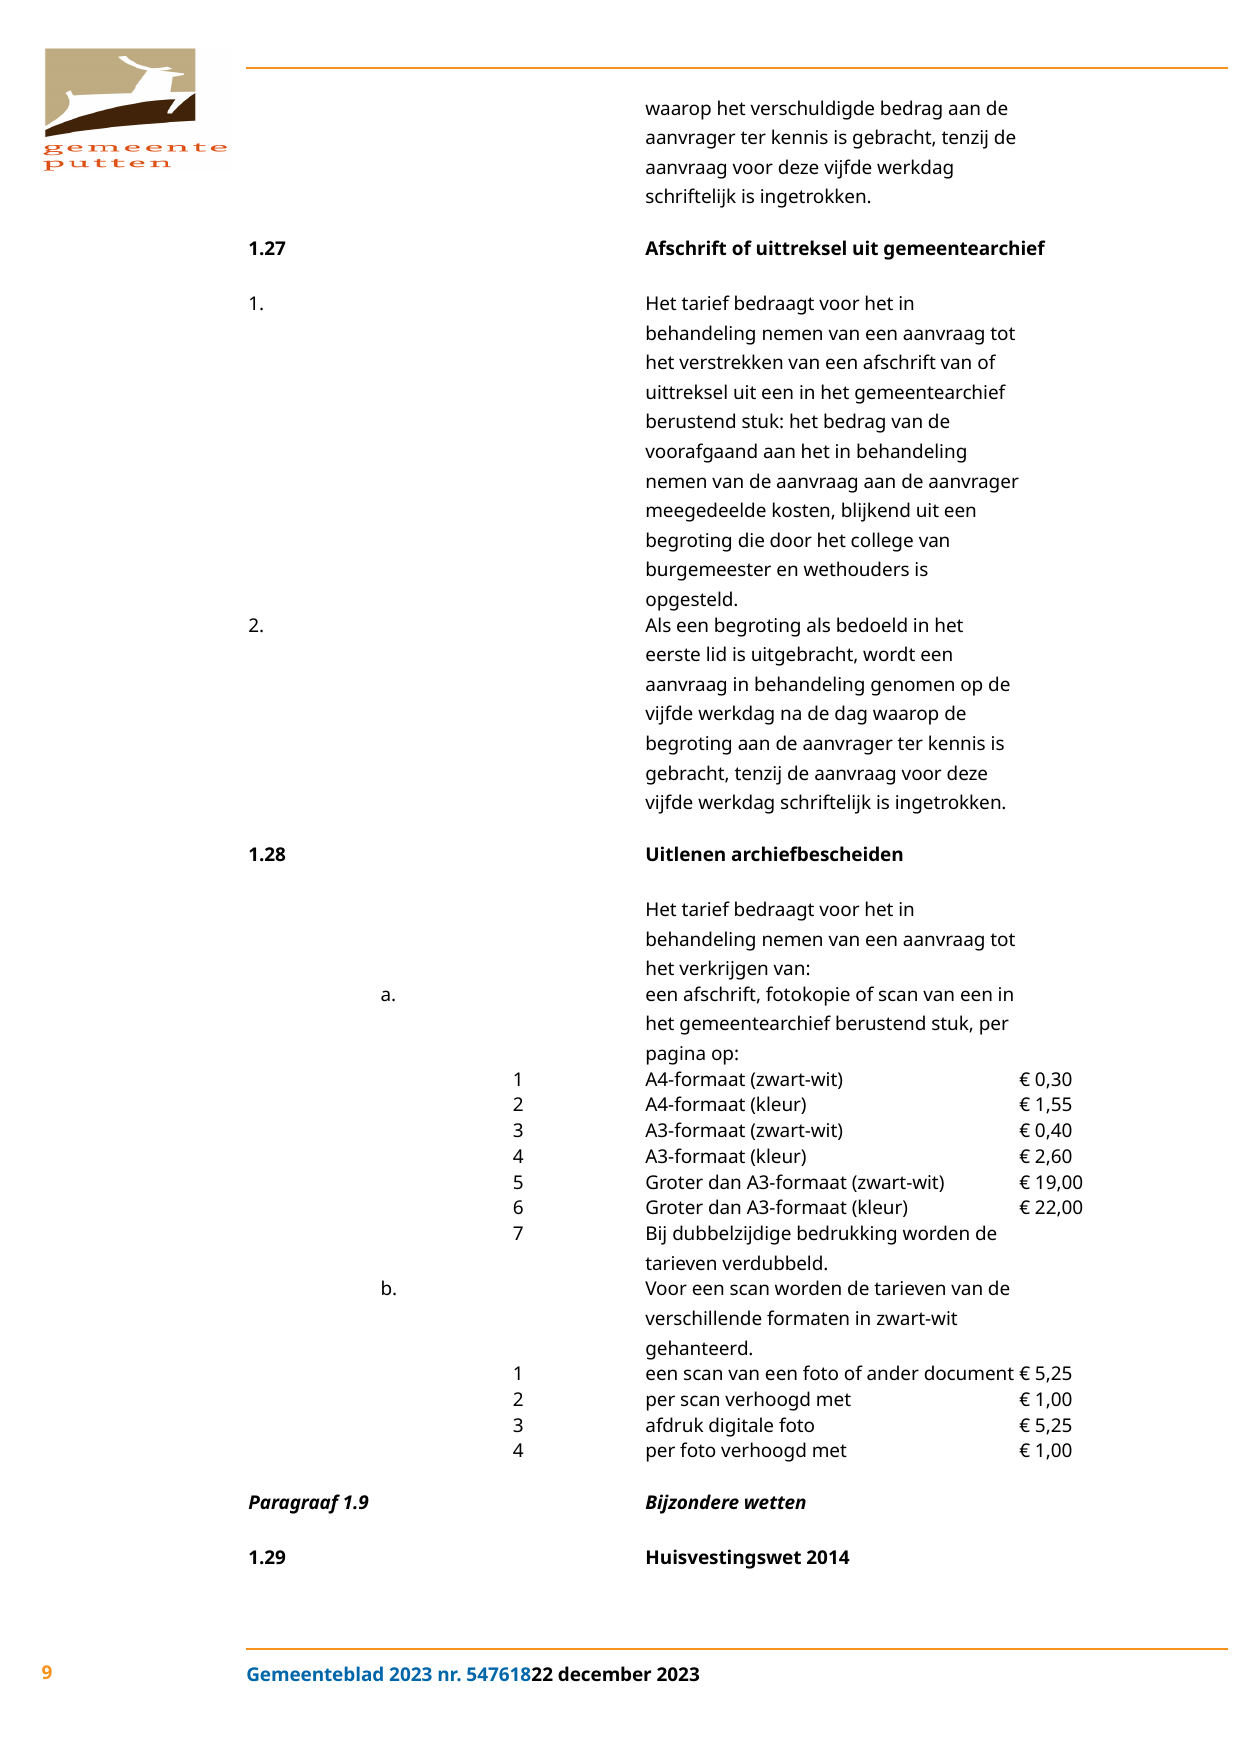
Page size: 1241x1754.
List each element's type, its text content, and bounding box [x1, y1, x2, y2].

table_cell Groter dan A3-formaat (kleur) [645, 1195, 1019, 1220]
table_cell [380, 1118, 513, 1143]
table_cell Paragraaf 1.9 [248, 1489, 645, 1544]
table_cell [248, 1169, 380, 1194]
table_cell [248, 1412, 380, 1438]
table_cell 4 [513, 1143, 645, 1169]
table_cell [380, 896, 513, 981]
table_cell [248, 95, 380, 209]
table_cell [248, 1118, 380, 1143]
table_cell € 19,00 [1019, 1169, 1152, 1194]
table_cell [513, 841, 645, 896]
table_cell [248, 1143, 380, 1169]
table_cell 6 [513, 1195, 645, 1220]
table_cell [380, 815, 513, 841]
table_cell A3-formaat (zwart-wit) [645, 1118, 1019, 1143]
table_cell [248, 1386, 380, 1412]
table_cell [248, 1092, 380, 1117]
table_cell [248, 981, 380, 1066]
table_cell 1 [513, 1361, 645, 1386]
table_cell 5 [513, 1169, 645, 1194]
table_cell [380, 235, 513, 290]
table_cell [248, 1464, 380, 1489]
table_cell [513, 612, 645, 815]
table_cell [513, 815, 645, 841]
table_cell [380, 1361, 513, 1386]
table_cell [1019, 1464, 1152, 1489]
table_cell 3 [513, 1118, 645, 1143]
table_cell [513, 896, 645, 981]
table_cell € 1,00 [1019, 1386, 1152, 1412]
table_cell 2 [513, 1092, 645, 1117]
table_cell A4-formaat (kleur) [645, 1092, 1019, 1117]
table_cell Voor een scan worden de tarieven van de verschillende formaten in zwart-wit gehanteerd. [645, 1276, 1019, 1361]
table_cell [248, 815, 380, 841]
table_cell [513, 1545, 645, 1600]
table_cell [380, 1438, 513, 1463]
table_cell [380, 1195, 513, 1220]
table_cell Uitlenen archiefbescheiden [645, 841, 1152, 896]
table_cell b. [380, 1276, 513, 1361]
table_cell [248, 896, 380, 981]
table_cell [1019, 981, 1152, 1066]
table_cell afdruk digitale foto [645, 1412, 1019, 1438]
table_cell [248, 1438, 380, 1463]
table_cell € 0,40 [1019, 1118, 1152, 1143]
table_cell € 22,00 [1019, 1195, 1152, 1220]
table_cell [513, 209, 645, 235]
table_cell 7 [513, 1220, 645, 1276]
table_cell 1. [248, 290, 380, 612]
table_cell [645, 815, 1019, 841]
table_cell [1019, 815, 1152, 841]
table_cell [1019, 1276, 1152, 1361]
table_cell [248, 209, 380, 235]
table_cell een afschrift, fotokopie of scan van een in het gemeentearchief berustend stuk, per pagina op: [645, 981, 1019, 1066]
picture [41, 47, 231, 172]
table_cell [380, 95, 513, 209]
table_cell [1019, 612, 1152, 815]
table_cell € 2,60 [1019, 1143, 1152, 1169]
table_cell [513, 1276, 645, 1361]
table_cell [380, 1143, 513, 1169]
table_cell € 0,30 [1019, 1066, 1152, 1092]
table_cell [513, 290, 645, 612]
table_cell Het tarief bedraagt voor het in behandeling nemen van een aanvraag tot het verkrijgen van: [645, 896, 1019, 981]
table_cell [380, 1464, 513, 1489]
table_cell Groter dan A3-formaat (zwart-wit) [645, 1169, 1019, 1194]
table_cell [1019, 209, 1152, 235]
table_cell [248, 1066, 380, 1092]
table_cell [380, 1386, 513, 1412]
table_cell 3 [513, 1412, 645, 1438]
table_cell [380, 209, 513, 235]
table_cell Huisvestingswet 2014 [645, 1545, 1152, 1600]
table_cell 2 [513, 1386, 645, 1412]
table_cell Als een begroting als bedoeld in het eerste lid is uitgebracht, wordt een aanvraag in behandeling genomen op de vijfde werkdag na de dag waarop de begroting aan de aanvrager ter kennis is gebracht, tenzij de aanvraag voor deze vijfde werkdag schriftelijk is ingetrokken. [645, 612, 1019, 815]
table_cell 1.28 [248, 841, 380, 896]
table_cell [380, 612, 513, 815]
table_cell per scan verhoogd met [645, 1386, 1019, 1412]
table_cell [1019, 896, 1152, 981]
table_cell [248, 1276, 380, 1361]
table_cell [645, 1464, 1019, 1489]
table_cell waarop het verschuldigde bedrag aan de aanvrager ter kennis is gebracht, tenzij de aanvraag voor deze vijfde werkdag schriftelijk is ingetrokken. [645, 95, 1019, 209]
table_cell [513, 1464, 645, 1489]
table_cell [248, 1220, 380, 1276]
table_cell een scan van een foto of ander document [645, 1361, 1019, 1386]
table_cell [1019, 95, 1152, 209]
table_cell [513, 981, 645, 1066]
table_cell per foto verhoogd met [645, 1438, 1019, 1463]
table_cell [248, 1361, 380, 1386]
table_cell 1.29 [248, 1545, 380, 1600]
table_cell [380, 1412, 513, 1438]
table_cell a. [380, 981, 513, 1066]
table_cell € 5,25 [1019, 1412, 1152, 1438]
table_cell Het tarief bedraagt voor het in behandeling nemen van een aanvraag tot het verstrekken van een afschrift van of uittreksel uit een in het gemeentearchief berustend stuk: het bedrag van de voorafgaand aan het in behandeling nemen van de aanvraag aan de aanvrager meegedeelde kosten, blijkend uit een begroting die door het college van burgemeester en wethouders is opgesteld. [645, 290, 1019, 612]
table_cell [380, 1066, 513, 1092]
table_cell [1019, 1220, 1152, 1276]
table_cell Afschrift of uittreksel uit gemeentearchief [645, 235, 1152, 290]
table_cell Bijzondere wetten [645, 1489, 1152, 1544]
table_cell A3-formaat (kleur) [645, 1143, 1019, 1169]
table_cell € 1,00 [1019, 1438, 1152, 1463]
table_cell [380, 1220, 513, 1276]
table_cell [380, 1545, 513, 1600]
table_cell [380, 290, 513, 612]
table_cell A4-formaat (zwart-wit) [645, 1066, 1019, 1092]
table_cell [513, 95, 645, 209]
table_cell [645, 209, 1019, 235]
table_cell 1.27 [248, 235, 380, 290]
table_cell [380, 1092, 513, 1117]
table_cell [380, 1169, 513, 1194]
table_cell 2. [248, 612, 380, 815]
table_cell [380, 841, 513, 896]
table_cell [513, 235, 645, 290]
table_cell 4 [513, 1438, 645, 1463]
table_cell [248, 1195, 380, 1220]
table_cell [1019, 290, 1152, 612]
table_cell Bij dubbelzijdige bedrukking worden de tarieven verdubbeld. [645, 1220, 1019, 1276]
table_cell € 5,25 [1019, 1361, 1152, 1386]
table_cell € 1,55 [1019, 1092, 1152, 1117]
table_cell 1 [513, 1066, 645, 1092]
